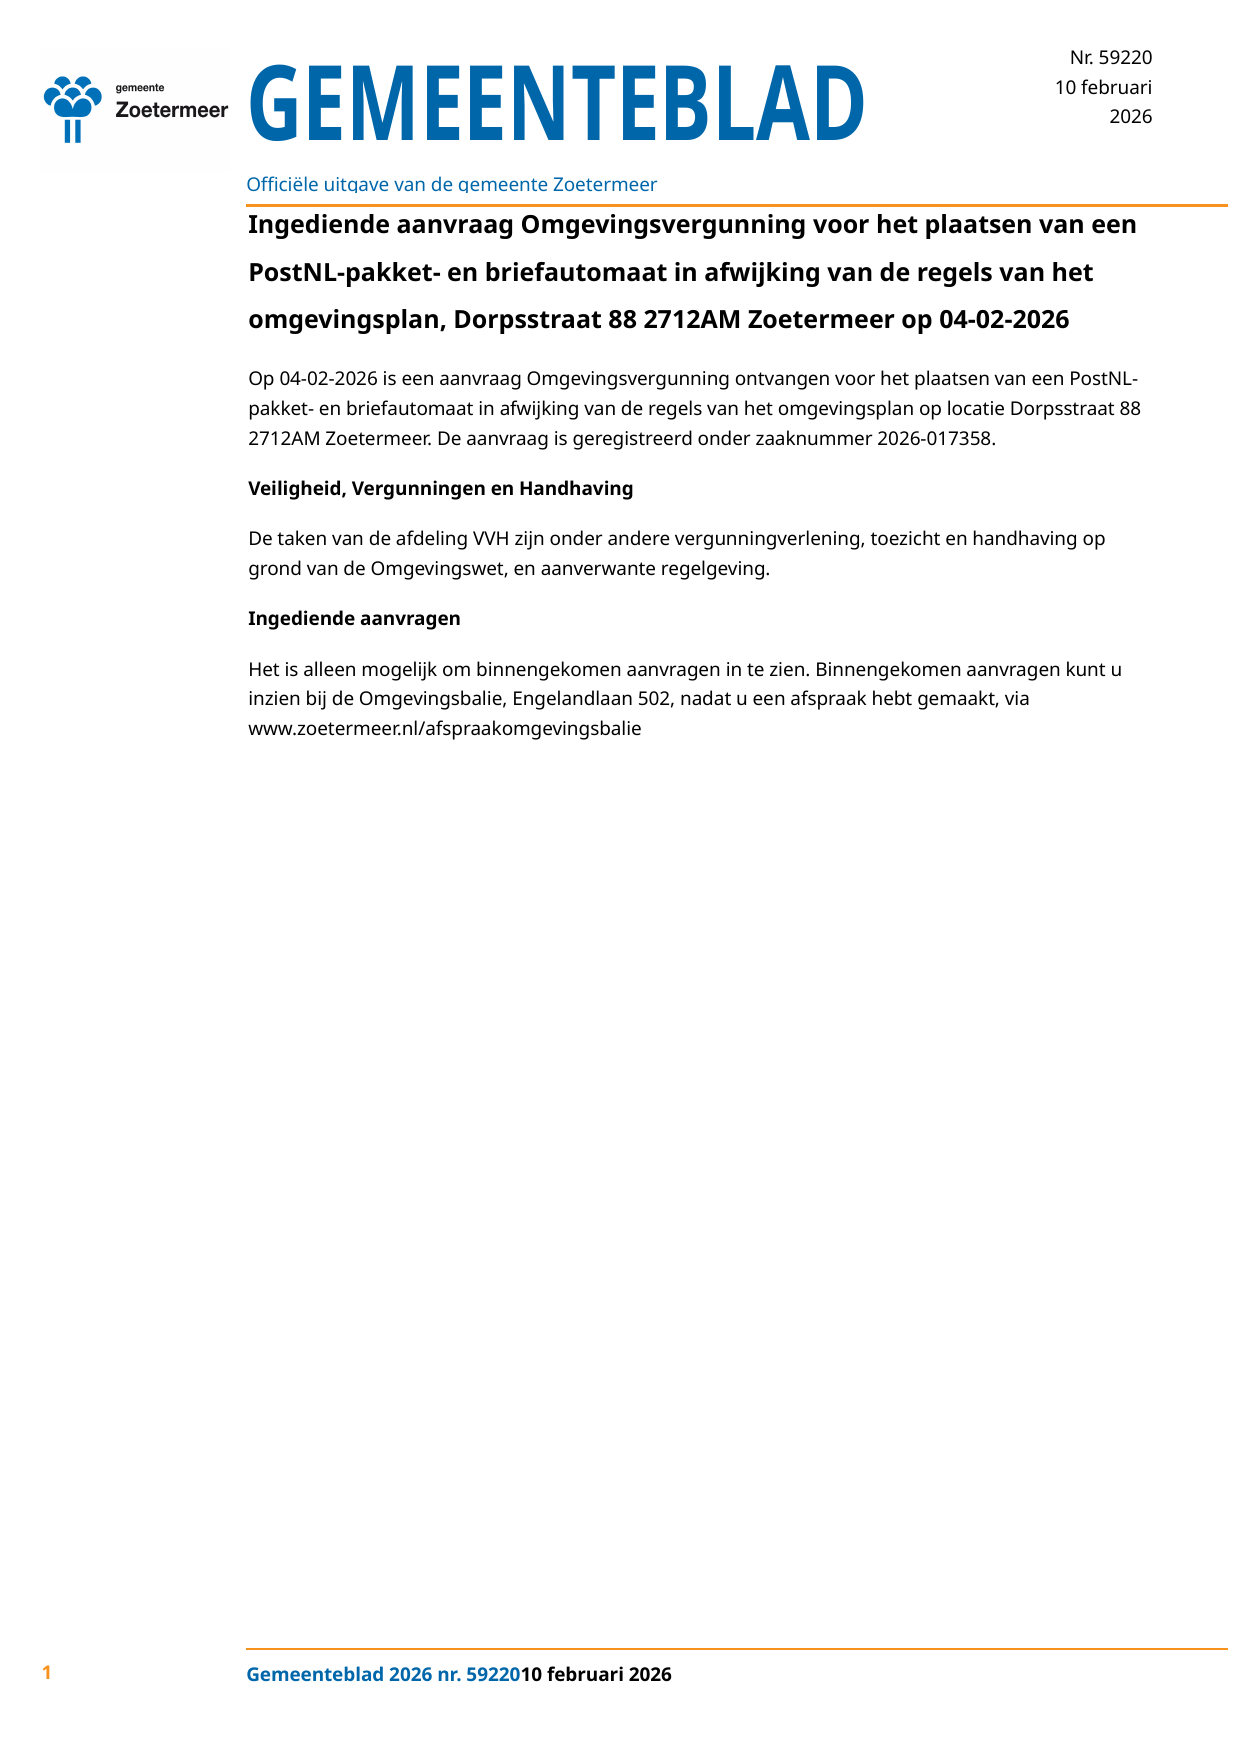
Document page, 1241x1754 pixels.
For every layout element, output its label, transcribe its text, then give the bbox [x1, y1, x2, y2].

text Op 04-02-2026 is een aanvraag Omgevingsvergunning ontvangen voor het plaatsen van een PostNL-pakket- en briefautomaat in afwijking van de regels van het omgevingsplan op locatie Dorpsstraat 88 2712AM Zoetermeer. De aanvraag is geregistreerd onder zaaknummer 2026-017358. [248, 366, 1152, 450]
text Ingediende aanvragen [248, 606, 1152, 631]
text Ingediende aanvraag Omgevingsvergunning voor het plaatsen van een PostNL-pakket- en briefautomaat in afwijking van de regels van het omgevingsplan, Dorpsstraat 88 2712AM Zoetermeer op 04-02-2026 [248, 207, 1152, 336]
text Veiligheid, Vergunningen en Handhaving [248, 475, 1152, 501]
picture [41, 47, 231, 172]
text De taken van de afdeling VVH zijn onder andere vergunningverlening, toezicht en handhaving op grond van de Omgevingswet, en aanverwante regelgeving. [248, 526, 1152, 581]
text Het is alleen mogelijk om binnengekomen aanvragen in te zien. Binnengekomen aanvragen kunt u inzien bij de Omgevingsbalie, Engelandlaan 502, nadat u een afspraak hebt gemaakt, via www.zoetermeer.nl/afspraakomgevingsbalie [248, 656, 1152, 741]
